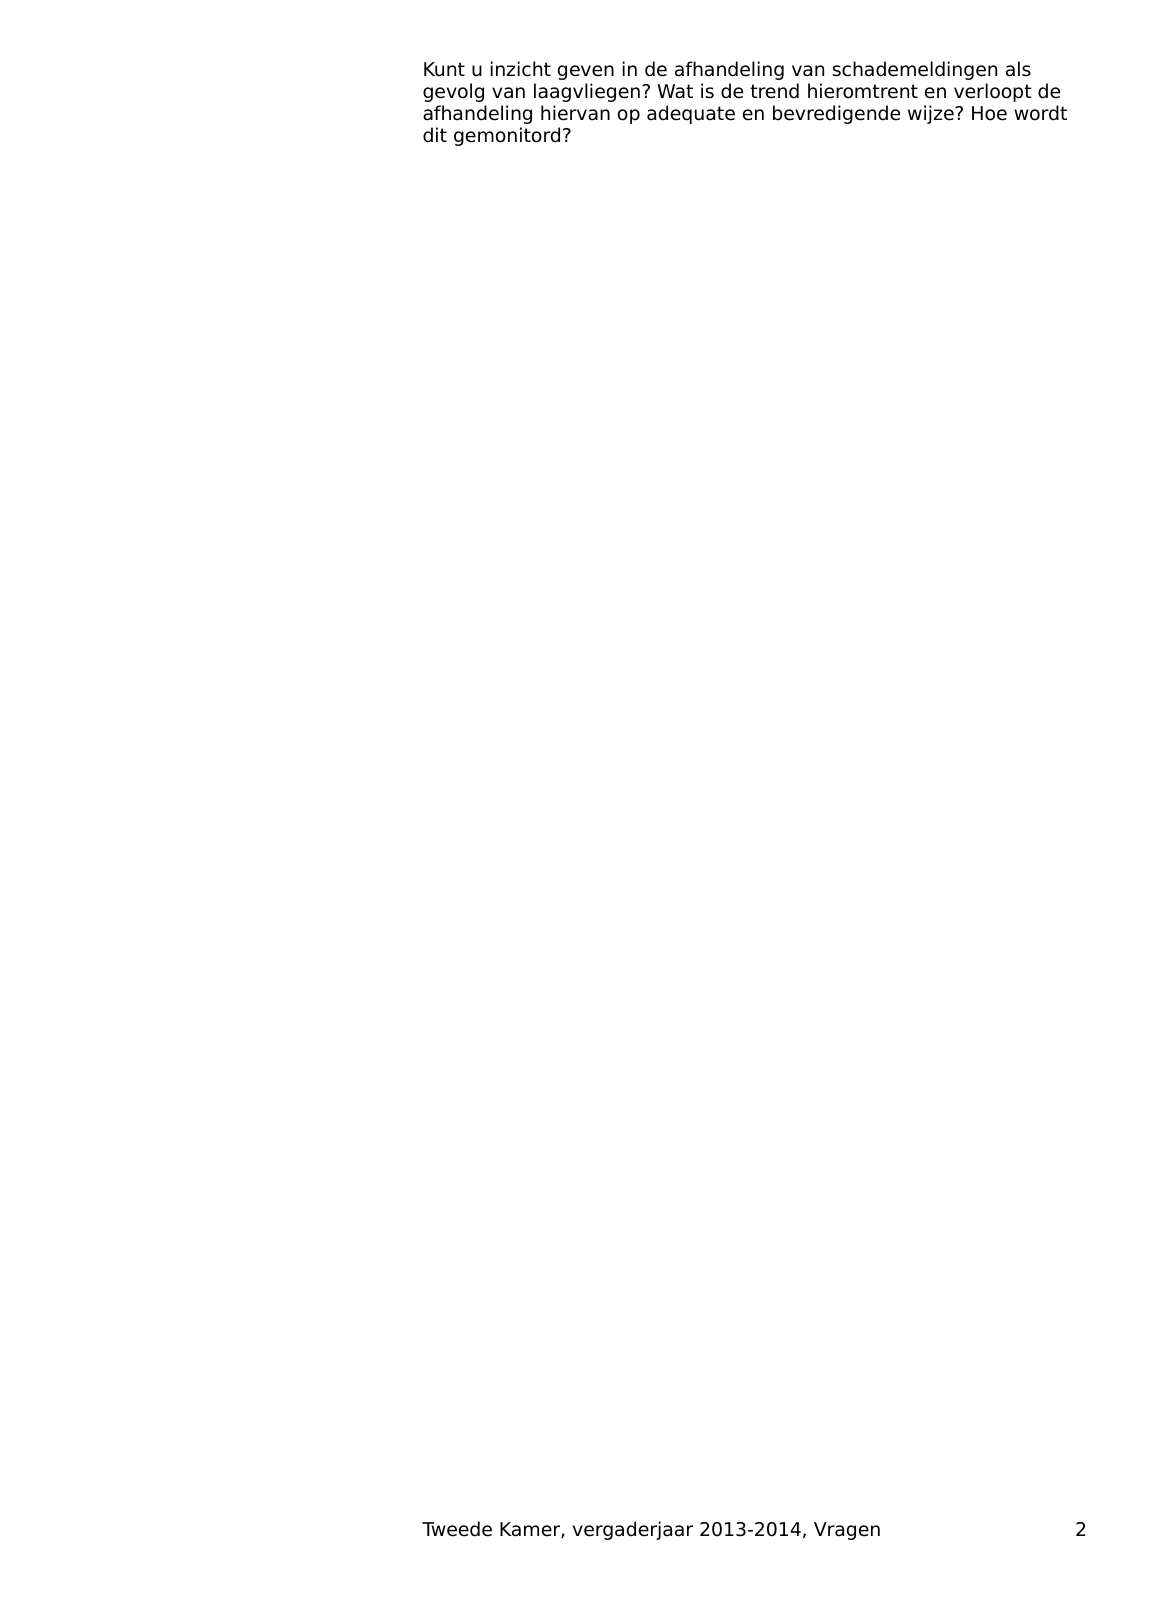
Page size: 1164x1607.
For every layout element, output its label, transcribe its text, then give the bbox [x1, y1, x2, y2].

text Kunt u inzicht geven in de afhandeling van schademeldingen als gevolg van laagvliegen? Wat is de trend hieromtrent en verloopt de afhandeling hiervan op adequate en bevredigende wijze? Hoe wordt dit gemonitord? [422, 59, 1087, 147]
